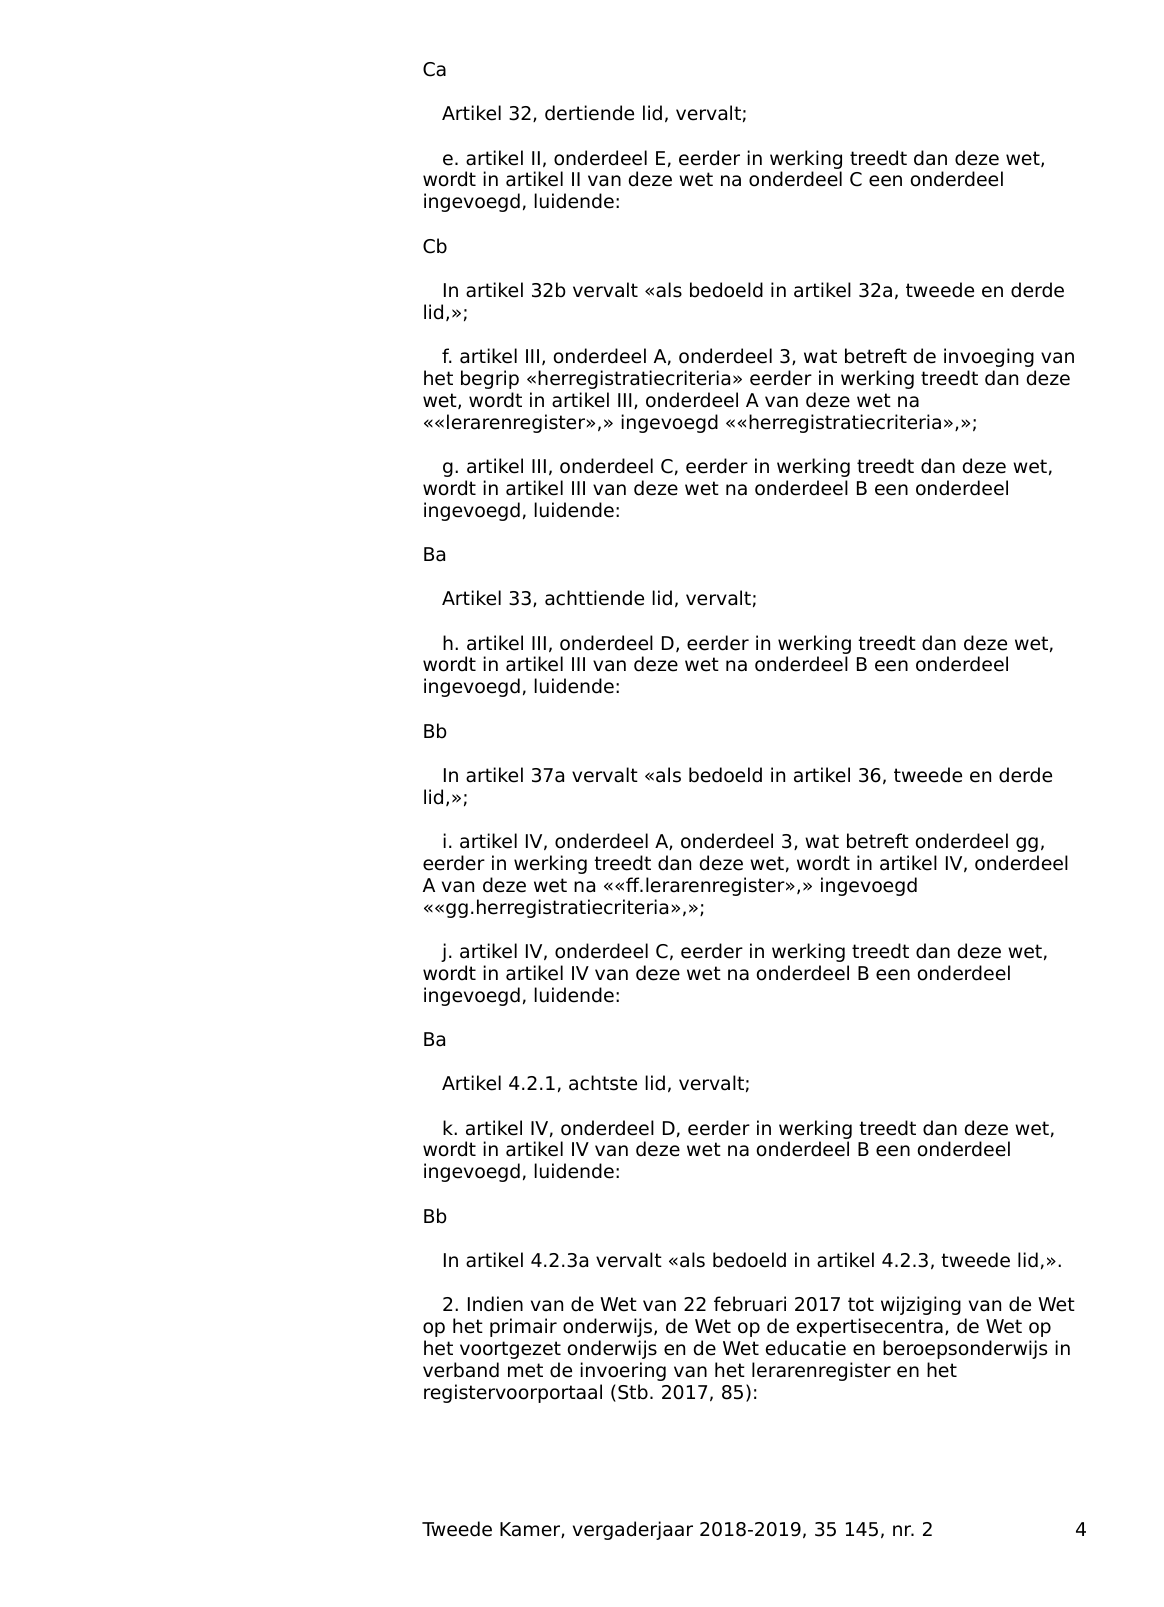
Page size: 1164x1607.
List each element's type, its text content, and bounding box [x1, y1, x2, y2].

text Artikel 32, dertiende lid, vervalt; [422, 103, 1087, 125]
text Ba [422, 544, 1087, 566]
text g. artikel III, onderdeel C, eerder in werking treedt dan deze wet, wordt in artikel III van deze wet na onderdeel B een onderdeel ingevoegd, luidende: [422, 456, 1087, 522]
text Ba [422, 1029, 1087, 1051]
text e. artikel II, onderdeel E, eerder in werking treedt dan deze wet, wordt in artikel II van deze wet na onderdeel C een onderdeel ingevoegd, luidende: [422, 147, 1087, 213]
text k. artikel IV, onderdeel D, eerder in werking treedt dan deze wet, wordt in artikel IV van deze wet na onderdeel B een onderdeel ingevoegd, luidende: [422, 1117, 1087, 1183]
text f. artikel III, onderdeel A, onderdeel 3, wat betreft de invoeging van het begrip «herregistratiecriteria» eerder in werking treedt dan deze wet, wordt in artikel III, onderdeel A van deze wet na ««lerarenregister»,» ingevoegd ««herregistratiecriteria»,»; [422, 346, 1087, 434]
text Cb [422, 236, 1087, 257]
text j. artikel IV, onderdeel C, eerder in werking treedt dan deze wet, wordt in artikel IV van deze wet na onderdeel B een onderdeel ingevoegd, luidende: [422, 941, 1087, 1007]
text In artikel 37a vervalt «als bedoeld in artikel 36, tweede en derde lid,»; [422, 765, 1087, 809]
text Ca [422, 59, 1087, 81]
text In artikel 32b vervalt «als bedoeld in artikel 32a, tweede en derde lid,»; [422, 280, 1087, 324]
text In artikel 4.2.3a vervalt «als bedoeld in artikel 4.2.3, tweede lid,». [422, 1250, 1087, 1272]
text 2. Indien van de Wet van 22 februari 2017 tot wijziging van de Wet op het primair onderwijs, de Wet op de expertisecentra, de Wet op het voortgezet onderwijs en de Wet educatie en beroepsonderwijs in verband met de invoering van het lerarenregister en het registervoorportaal (Stb. 2017, 85): [422, 1294, 1087, 1404]
text Artikel 4.2.1, achtste lid, vervalt; [422, 1073, 1087, 1095]
text Artikel 33, achttiende lid, vervalt; [422, 588, 1087, 610]
text Bb [422, 721, 1087, 742]
text Bb [422, 1206, 1087, 1227]
text i. artikel IV, onderdeel A, onderdeel 3, wat betreft onderdeel gg, eerder in werking treedt dan deze wet, wordt in artikel IV, onderdeel A van deze wet na ««ff.lerarenregister»,» ingevoegd ««gg.herregistratiecriteria»,»; [422, 831, 1087, 919]
text h. artikel III, onderdeel D, eerder in werking treedt dan deze wet, wordt in artikel III van deze wet na onderdeel B een onderdeel ingevoegd, luidende: [422, 632, 1087, 698]
